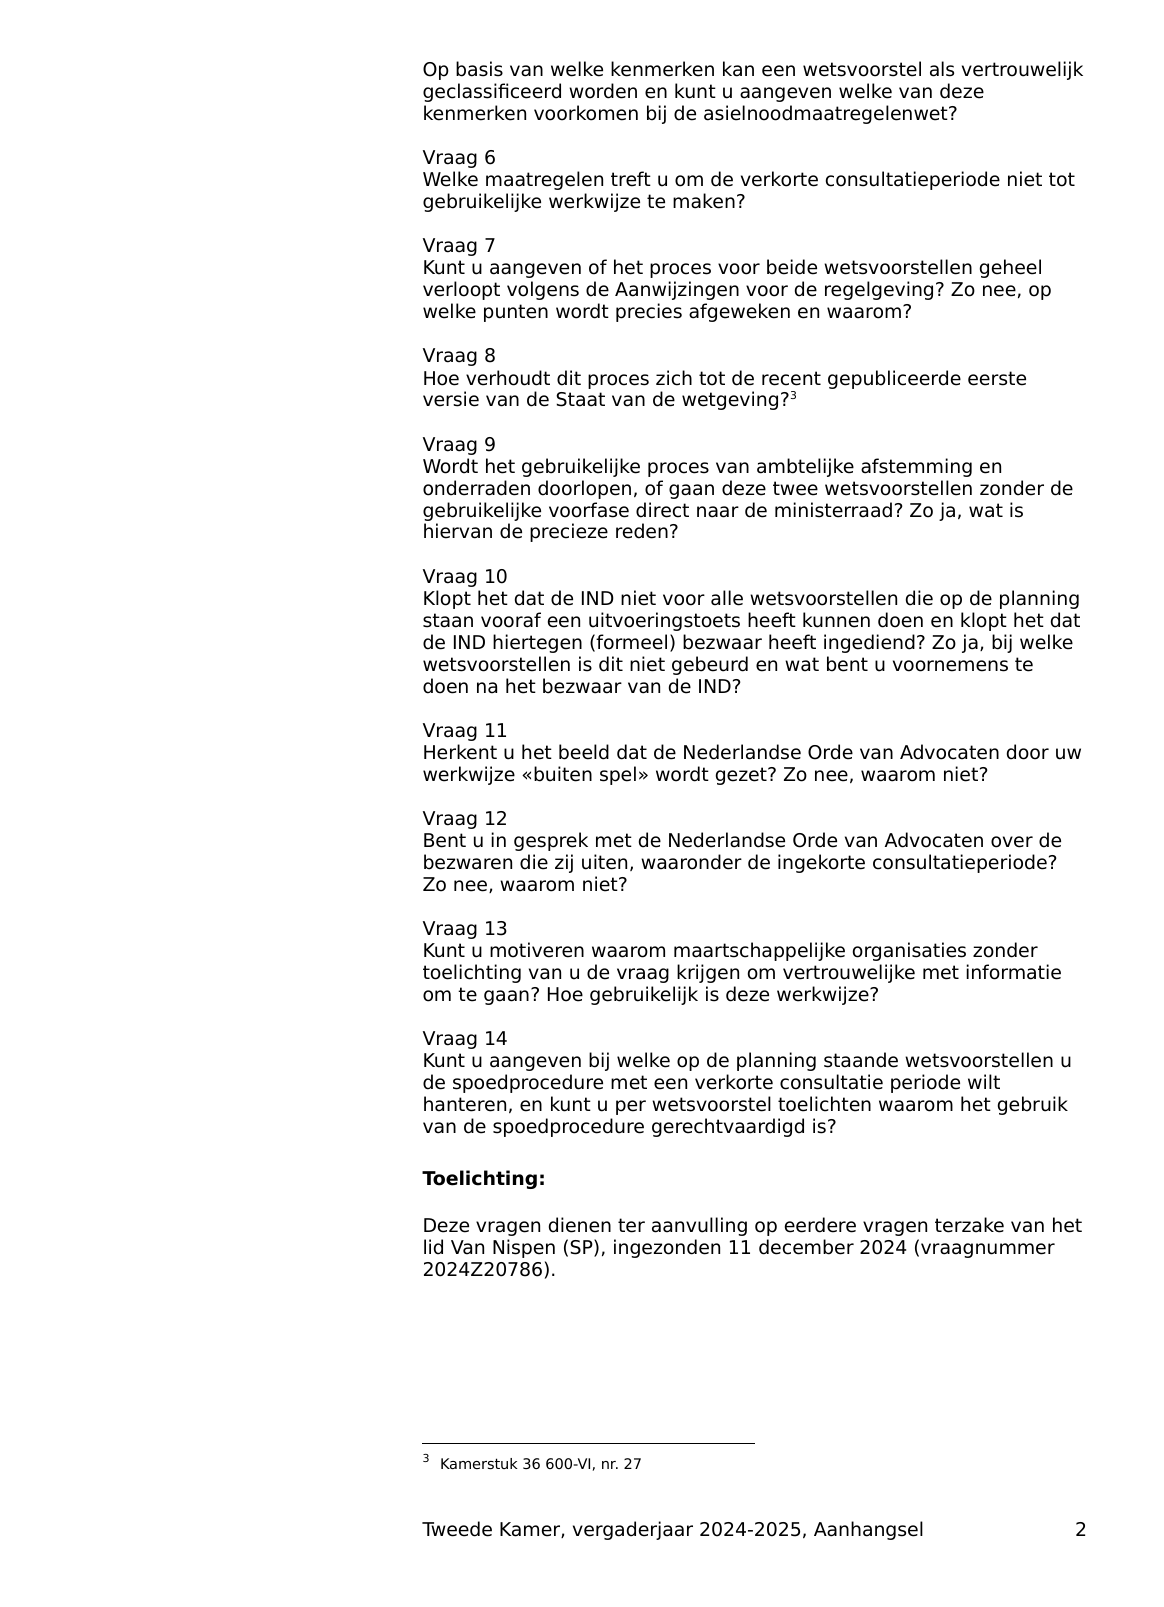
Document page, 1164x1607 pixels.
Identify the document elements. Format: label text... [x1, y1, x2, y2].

text Vraag 14 [422, 1028, 1087, 1050]
text Wordt het gebruikelijke proces van ambtelijke afstemming en onderraden doorlopen, of gaan deze twee wetsvoorstellen zonder de gebruikelijke voorfase direct naar de ministerraad? Zo ja, wat is hiervan de precieze reden? [422, 456, 1087, 543]
text Bent u in gesprek met de Nederlandse Orde van Advocaten over de bezwaren die zij uiten, waaronder de ingekorte consultatieperiode? Zo nee, waarom niet? [422, 830, 1087, 896]
text Herkent u het beeld dat de Nederlandse Orde van Advocaten door uw werkwijze «buiten spel» wordt gezet? Zo nee, waarom niet? [422, 742, 1087, 786]
text Kunt u aangeven of het proces voor beide wetsvoorstellen geheel verloopt volgens de Aanwijzingen voor de regelgeving? Zo nee, op welke punten wordt precies afgeweken en waarom? [422, 257, 1087, 323]
subtitle Toelichting: [422, 1168, 1087, 1190]
text Vraag 13 [422, 918, 1087, 940]
text Deze vragen dienen ter aanvulling op eerdere vragen terzake van het lid Van Nispen (SP), ingezonden 11 december 2024 (vraagnummer 2024Z20786). [422, 1215, 1087, 1281]
text Op basis van welke kenmerken kan een wetsvoorstel als vertrouwelijk geclassificeerd worden en kunt u aangeven welke van deze kenmerken voorkomen bij de asielnoodmaatregelenwet? [422, 59, 1087, 125]
text Hoe verhoudt dit proces zich tot de recent gepubliceerde eerste versie van de Staat van de wetgeving? [422, 367, 1087, 411]
text Vraag 10 [422, 566, 1087, 588]
text Vraag 9 [422, 433, 1087, 456]
text Vraag 8 [422, 345, 1087, 367]
text Klopt het dat de IND niet voor alle wetsvoorstellen die op de planning staan vooraf een uitvoeringstoets heeft kunnen doen en klopt het dat de IND hiertegen (formeel) bezwaar heeft ingediend? Zo ja, bij welke wetsvoorstellen is dit niet gebeurd en wat bent u voornemens te doen na het bezwaar van de IND? [422, 588, 1087, 697]
text Welke maatregelen treft u om de verkorte consultatieperiode niet tot gebruikelijke werkwijze te maken? [422, 169, 1087, 213]
text Kunt u motiveren waarom maartschappelijke organisaties zonder toelichting van u de vraag krijgen om vertrouwelijke met informatie om te gaan? Hoe gebruikelijk is deze werkwijze? [422, 940, 1087, 1006]
text Kamerstuk 36 600-VI, nr. 27 [422, 1452, 1087, 1474]
text Kunt u aangeven bij welke op de planning staande wetsvoorstellen u de spoedprocedure met een verkorte consultatie periode wilt hanteren, en kunt u per wetsvoorstel toelichten waarom het gebruik van de spoedprocedure gerechtvaardigd is? [422, 1050, 1087, 1138]
text Vraag 11 [422, 720, 1087, 742]
text Vraag 12 [422, 808, 1087, 830]
text Vraag 6 [422, 147, 1087, 169]
text Vraag 7 [422, 235, 1087, 257]
